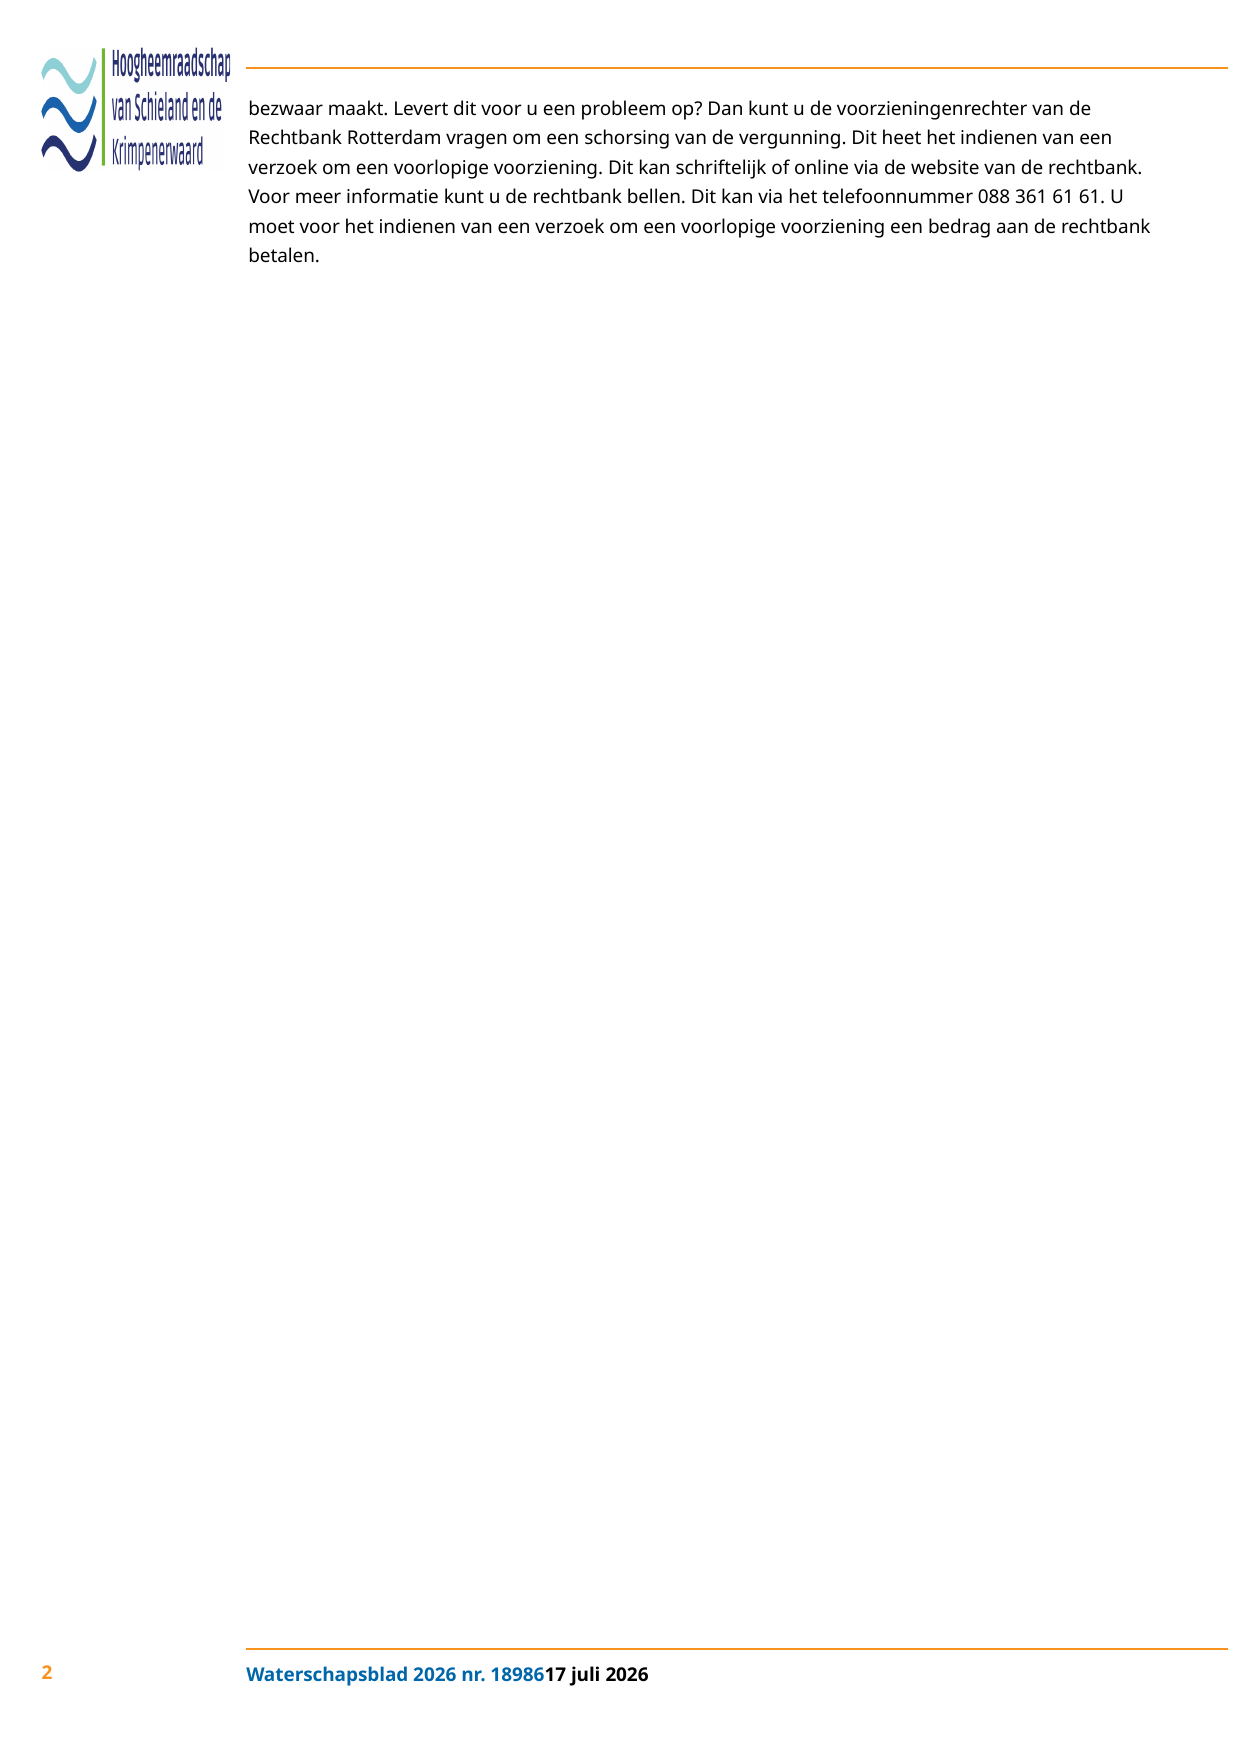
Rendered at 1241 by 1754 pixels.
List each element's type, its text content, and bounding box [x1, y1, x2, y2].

text bezwaar maakt. Levert dit voor u een probleem op? Dan kunt u de voorzieningenrechter van de Rechtbank Rotterdam vragen om een schorsing van de vergunning. Dit heet het indienen van een verzoek om een voorlopige voorziening. Dit kan schriftelijk of online via de website van de rechtbank. Voor meer informatie kunt u de rechtbank bellen. Dit kan via het telefoonnummer 088 361 61 61. U moet voor het indienen van een verzoek om een voorlopige voorziening een bedrag aan de rechtbank betalen. [248, 95, 1152, 268]
picture [41, 47, 231, 172]
